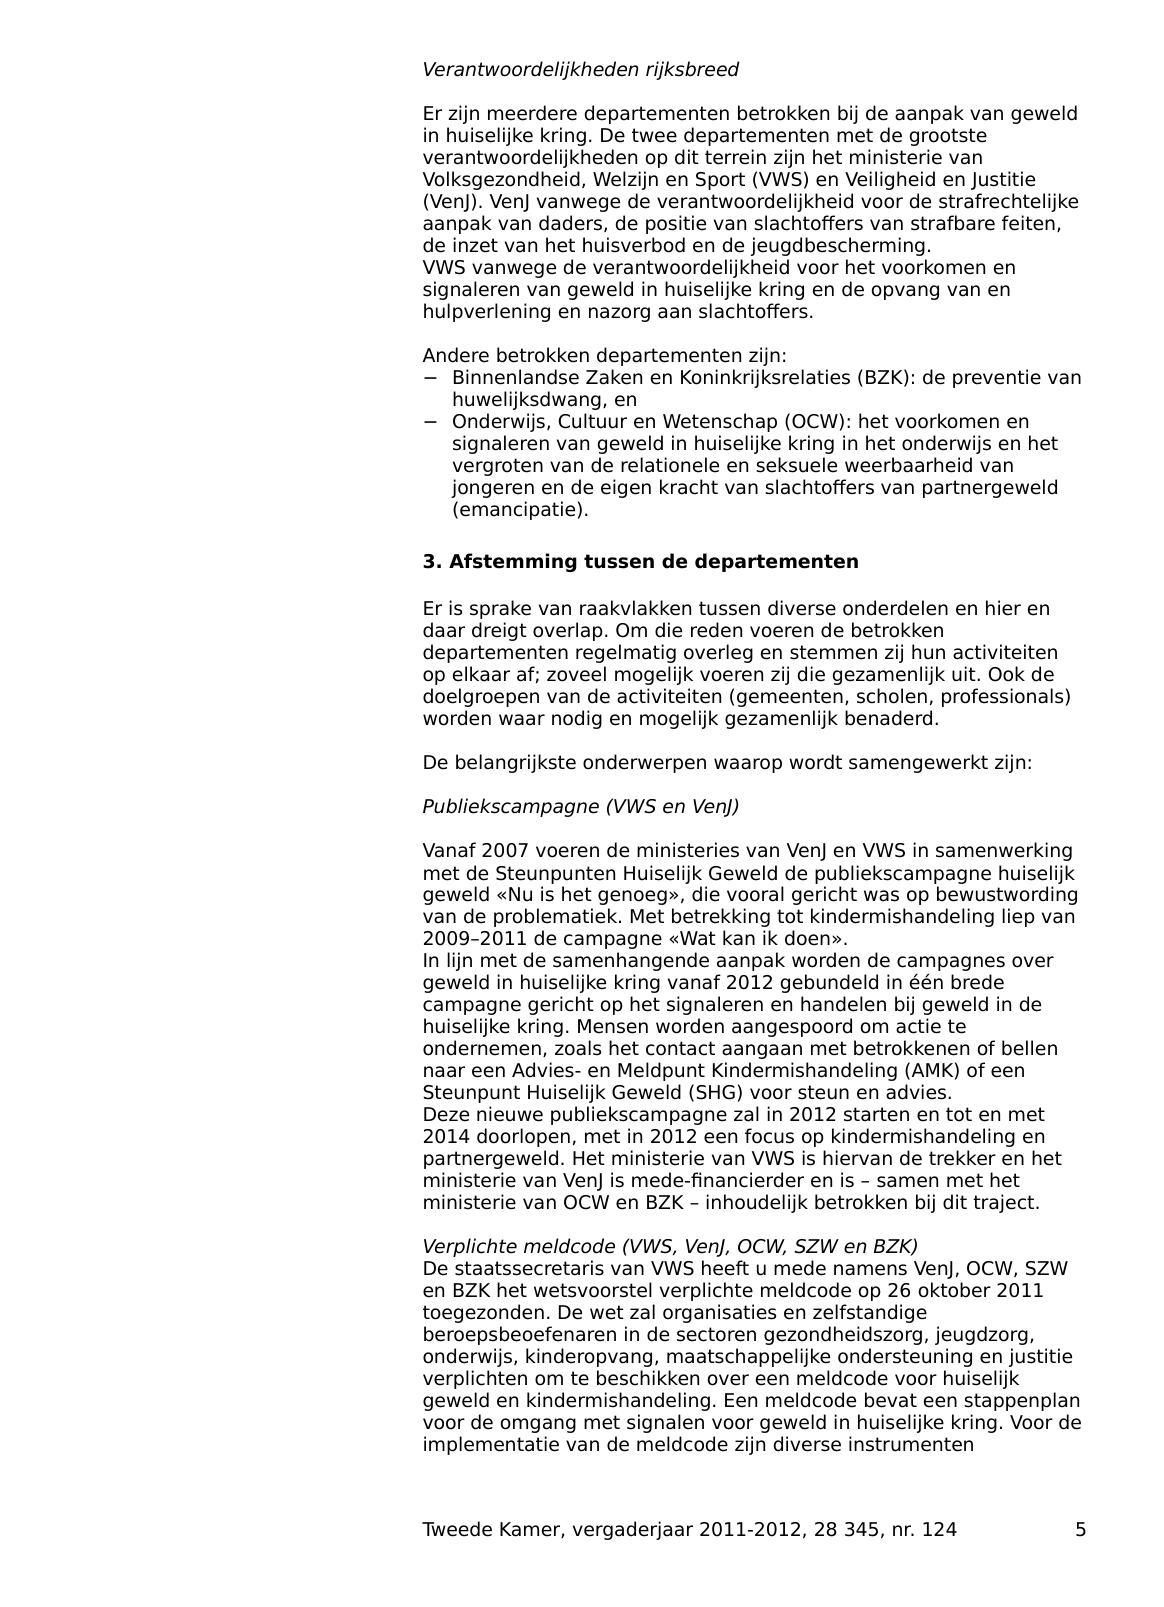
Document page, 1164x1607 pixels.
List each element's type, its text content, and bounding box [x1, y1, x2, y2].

subtitle Publiekscampagne (VWS en VenJ) [422, 796, 1087, 818]
text Er is sprake van raakvlakken tussen diverse onderdelen en hier en daar dreigt overlap. Om die reden voeren de betrokken departementen regelmatig overleg en stemmen zij hun activiteiten op elkaar af; zoveel mogelijk voeren zij die gezamenlijk uit. Ook de doelgroepen van de activiteiten (gemeenten, scholen, professionals) worden waar nodig en mogelijk gezamenlijk benaderd. [422, 598, 1087, 730]
subtitle Verplichte meldcode (VWS, VenJ, OCW, SZW en BZK) [422, 1236, 1087, 1258]
text VWS vanwege de verantwoordelijkheid voor het voorkomen en signaleren van geweld in huiselijke kring en de opvang van en hulpverlening en nazorg aan slachtoffers. [422, 257, 1087, 323]
text Deze nieuwe publiekscampagne zal in 2012 starten en tot en met 2014 doorlopen, met in 2012 een focus op kindermishandeling en partnergeweld. Het ministerie van VWS is hiervan de trekker en het ministerie van VenJ is mede-financierder en is – samen met het ministerie van OCW en BZK – inhoudelijk betrokken bij dit traject. [422, 1104, 1087, 1214]
text De belangrijkste onderwerpen waarop wordt samengewerkt zijn: [422, 752, 1087, 774]
subtitle 3. Afstemming tussen de departementen [422, 551, 1087, 573]
text − Onderwijs, Cultuur en Wetenschap (OCW): het voorkomen en signaleren van geweld in huiselijke kring in het onderwijs en het vergroten van de relationele en seksuele weerbaarheid van jongeren en de eigen kracht van slachtoffers van partnergeweld (emancipatie). [422, 411, 1087, 521]
text Andere betrokken departementen zijn: [422, 345, 1087, 367]
text Er zijn meerdere departementen betrokken bij de aanpak van geweld in huiselijke kring. De twee departementen met de grootste verantwoordelijkheden op dit terrein zijn het ministerie van Volksgezondheid, Welzijn en Sport (VWS) en Veiligheid en Justitie (VenJ). VenJ vanwege de verantwoordelijkheid voor de strafrechtelijke aanpak van daders, de positie van slachtoffers van strafbare feiten, de inzet van het huisverbod en de jeugdbescherming. [422, 103, 1087, 257]
text In lijn met de samenhangende aanpak worden de campagnes over geweld in huiselijke kring vanaf 2012 gebundeld in één brede campagne gericht op het signaleren en handelen bij geweld in de huiselijke kring. Mensen worden aangespoord om actie te ondernemen, zoals het contact aangaan met betrokkenen of bellen naar een Advies- en Meldpunt Kindermishandeling (AMK) of een Steunpunt Huiselijk Geweld (SHG) voor steun en advies. [422, 950, 1087, 1104]
text Vanaf 2007 voeren de ministeries van VenJ en VWS in samenwerking met de Steunpunten Huiselijk Geweld de publiekscampagne huiselijk geweld «Nu is het genoeg», die vooral gericht was op bewustwording van de problematiek. Met betrekking tot kindermishandeling liep van 2009–2011 de campagne «Wat kan ik doen». [422, 840, 1087, 950]
subtitle Verantwoordelijkheden rijksbreed [422, 59, 1087, 81]
text De staatssecretaris van VWS heeft u mede namens VenJ, OCW, SZW en BZK het wetsvoorstel verplichte meldcode op 26 oktober 2011 toegezonden. De wet zal organisaties en zelfstandige beroepsbeoefenaren in de sectoren gezondheidszorg, jeugdzorg, onderwijs, kinderopvang, maatschappelijke ondersteuning en justitie verplichten om te beschikken over een meldcode voor huiselijk geweld en kindermishandeling. Een meldcode bevat een stappenplan voor de omgang met signalen voor geweld in huiselijke kring. Voor de implementatie van de meldcode zijn diverse instrumenten [422, 1258, 1087, 1456]
text − Binnenlandse Zaken en Koninkrijksrelaties (BZK): de preventie van huwelijksdwang, en [422, 367, 1087, 411]
